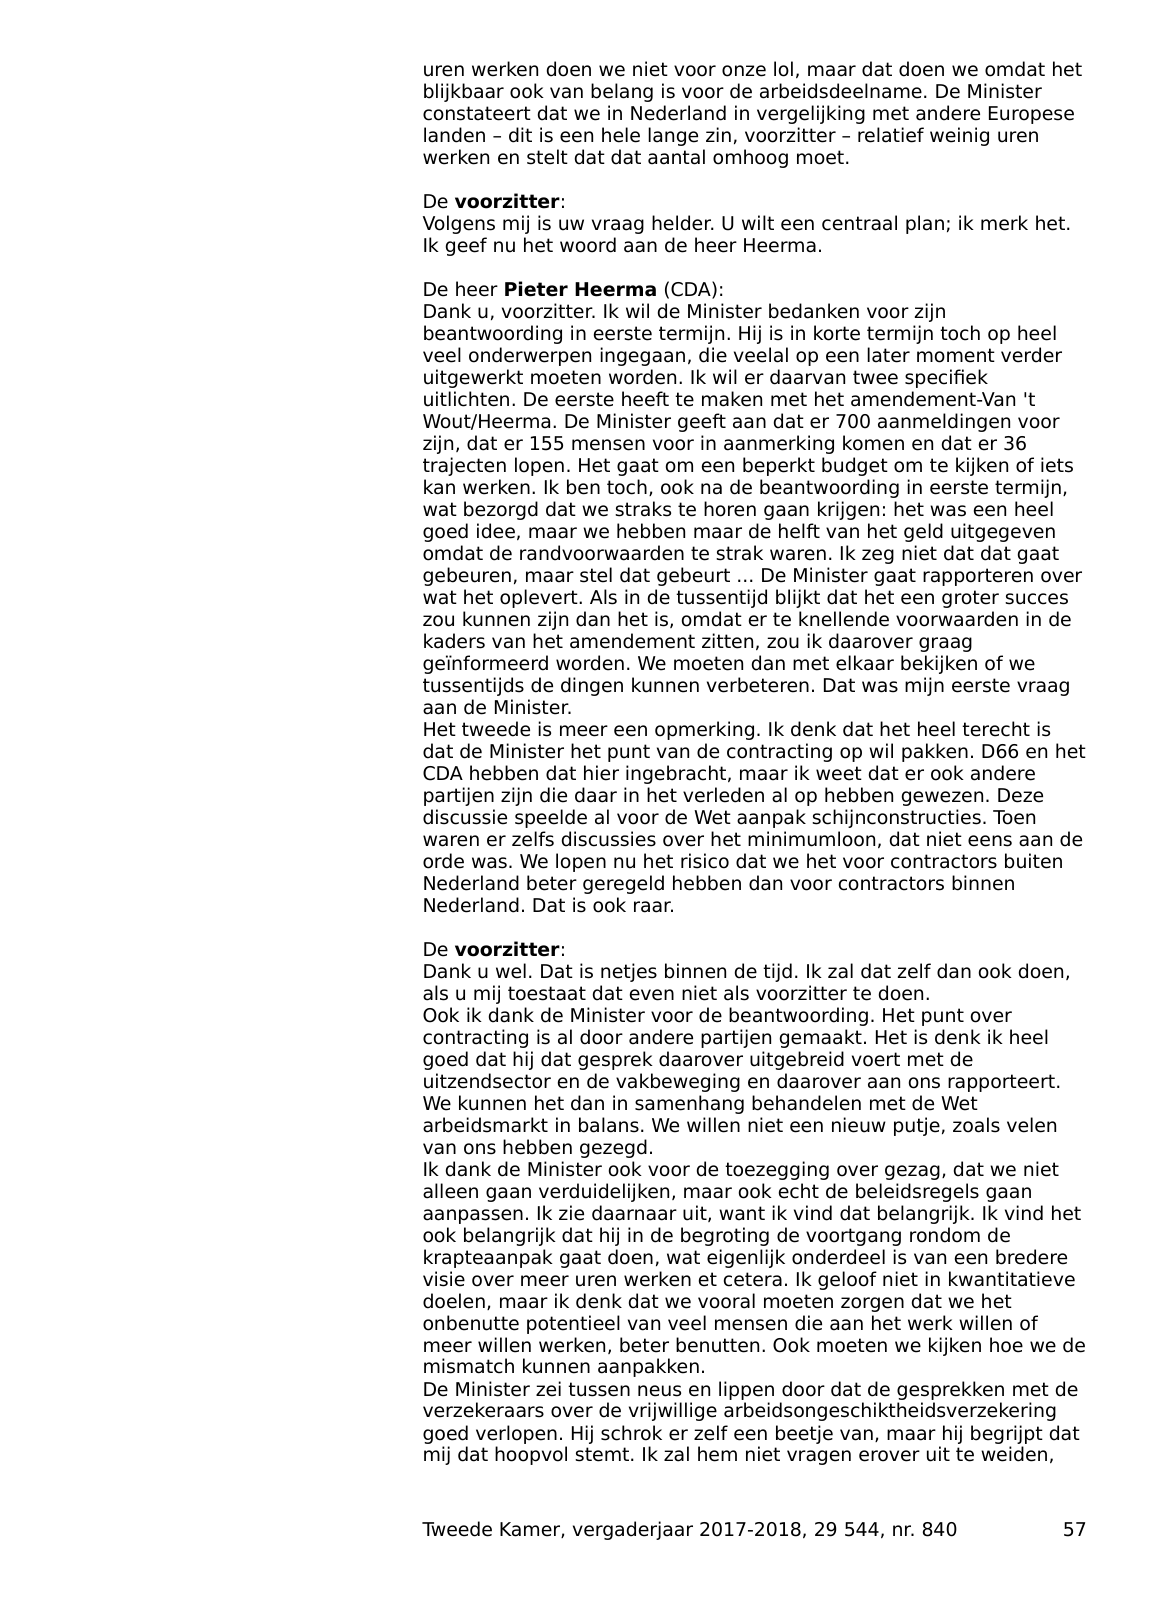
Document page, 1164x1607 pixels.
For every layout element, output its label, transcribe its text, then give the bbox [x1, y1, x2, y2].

text De voorzitter: [422, 939, 1087, 961]
text uren werken doen we niet voor onze lol, maar dat doen we omdat het blijkbaar ook van belang is voor de arbeidsdeelname. De Minister constateert dat we in Nederland in vergelijking met andere Europese landen – dit is een hele lange zin, voorzitter – relatief weinig uren werken en stelt dat dat aantal omhoog moet. [422, 59, 1087, 169]
text Het tweede is meer een opmerking. Ik denk dat het heel terecht is dat de Minister het punt van de contracting op wil pakken. D66 en het CDA hebben dat hier ingebracht, maar ik weet dat er ook andere partijen zijn die daar in het verleden al op hebben gewezen. Deze discussie speelde al voor de Wet aanpak schijnconstructies. Toen waren er zelfs discussies over het minimumloon, dat niet eens aan de orde was. We lopen nu het risico dat we het voor contractors buiten Nederland beter geregeld hebben dan voor contractors binnen Nederland. Dat is ook raar. [422, 719, 1087, 917]
text Ook ik dank de Minister voor de beantwoording. Het punt over contracting is al door andere partijen gemaakt. Het is denk ik heel goed dat hij dat gesprek daarover uitgebreid voert met de uitzendsector en de vakbeweging en daarover aan ons rapporteert. We kunnen het dan in samenhang behandelen met de Wet arbeidsmarkt in balans. We willen niet een nieuw putje, zoals velen van ons hebben gezegd. [422, 1005, 1087, 1159]
text De Minister zei tussen neus en lippen door dat de gesprekken met de verzekeraars over de vrijwillige arbeidsongeschiktheidsverzekering goed verlopen. Hij schrok er zelf een beetje van, maar hij begrijpt dat mij dat hoopvol stemt. Ik zal hem niet vragen erover uit te weiden, [422, 1378, 1087, 1466]
text Volgens mij is uw vraag helder. U wilt een centraal plan; ik merk het. Ik geef nu het woord aan de heer Heerma. [422, 213, 1087, 257]
text Dank u wel. Dat is netjes binnen de tijd. Ik zal dat zelf dan ook doen, als u mij toestaat dat even niet als voorzitter te doen. [422, 961, 1087, 1005]
text Ik dank de Minister ook voor de toezegging over gezag, dat we niet alleen gaan verduidelijken, maar ook echt de beleidsregels gaan aanpassen. Ik zie daarnaar uit, want ik vind dat belangrijk. Ik vind het ook belangrijk dat hij in de begroting de voortgang rondom de krapteaanpak gaat doen, wat eigenlijk onderdeel is van een bredere visie over meer uren werken et cetera. Ik geloof niet in kwantitatieve doelen, maar ik denk dat we vooral moeten zorgen dat we het onbenutte potentieel van veel mensen die aan het werk willen of meer willen werken, beter benutten. Ook moeten we kijken hoe we de mismatch kunnen aanpakken. [422, 1159, 1087, 1378]
text De voorzitter: [422, 191, 1087, 213]
text Dank u, voorzitter. Ik wil de Minister bedanken voor zijn beantwoording in eerste termijn. Hij is in korte termijn toch op heel veel onderwerpen ingegaan, die veelal op een later moment verder uitgewerkt moeten worden. Ik wil er daarvan twee specifiek uitlichten. De eerste heeft te maken met het amendement-Van 't Wout/Heerma. De Minister geeft aan dat er 700 aanmeldingen voor zijn, dat er 155 mensen voor in aanmerking komen en dat er 36 trajecten lopen. Het gaat om een beperkt budget om te kijken of iets kan werken. Ik ben toch, ook na de beantwoording in eerste termijn, wat bezorgd dat we straks te horen gaan krijgen: het was een heel goed idee, maar we hebben maar de helft van het geld uitgegeven omdat de randvoorwaarden te strak waren. Ik zeg niet dat dat gaat gebeuren, maar stel dat gebeurt ... De Minister gaat rapporteren over wat het oplevert. Als in de tussentijd blijkt dat het een groter succes zou kunnen zijn dan het is, omdat er te knellende voorwaarden in de kaders van het amendement zitten, zou ik daarover graag geïnformeerd worden. We moeten dan met elkaar bekijken of we tussentijds de dingen kunnen verbeteren. Dat was mijn eerste vraag aan de Minister. [422, 301, 1087, 719]
text De heer Pieter Heerma (CDA): [422, 279, 1087, 301]
